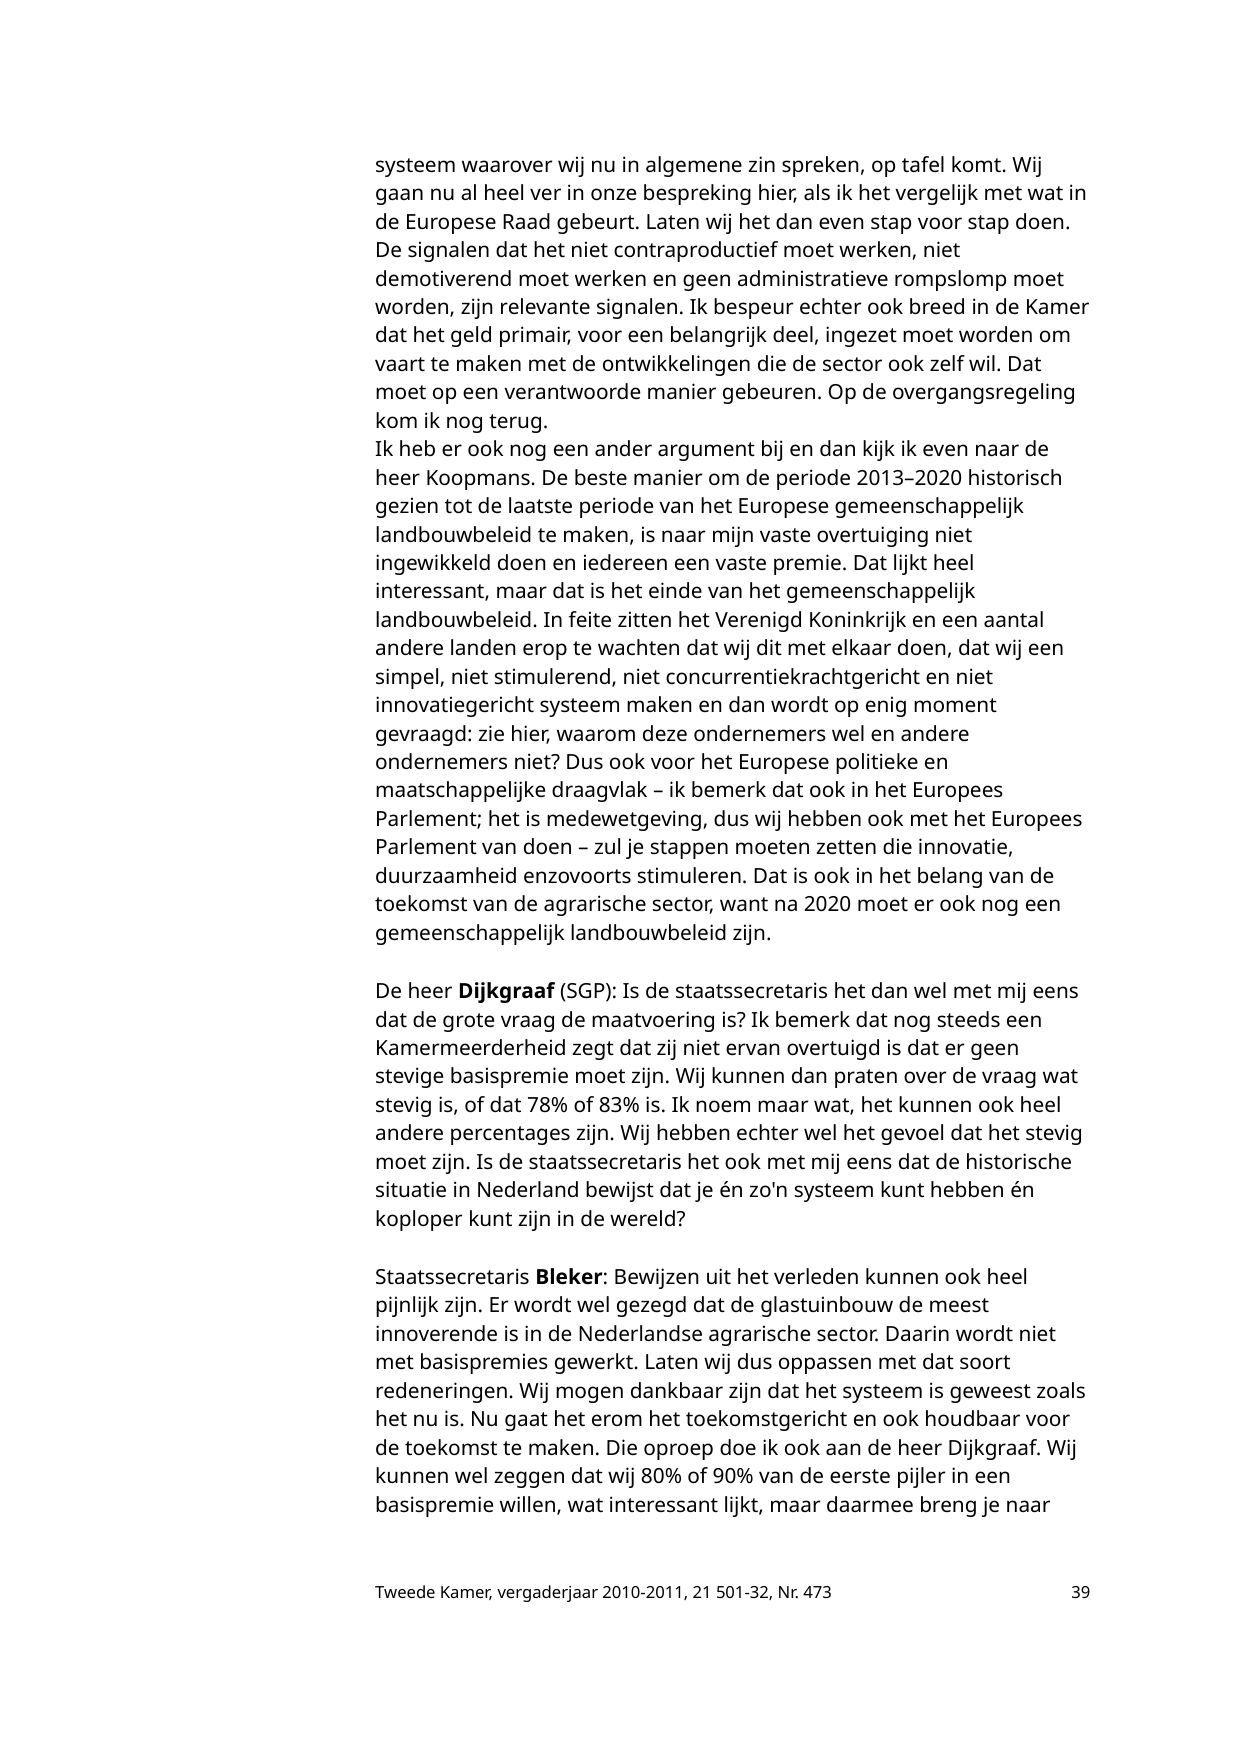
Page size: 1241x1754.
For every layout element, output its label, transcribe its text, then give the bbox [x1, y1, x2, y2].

text Ik heb er ook nog een ander argument bij en dan kijk ik even naar de heer Koopmans. De beste manier om de periode 2013–2020 historisch gezien tot de laatste periode van het Europese gemeenschappelijk landbouwbeleid te maken, is naar mijn vaste overtuiging niet ingewikkeld doen en iedereen een vaste premie. Dat lijkt heel interessant, maar dat is het einde van het gemeenschappelijk landbouwbeleid. In feite zitten het Verenigd Koninkrijk en een aantal andere landen erop te wachten dat wij dit met elkaar doen, dat wij een simpel, niet stimulerend, niet concurrentiekrachtgericht en niet innovatiegericht systeem maken en dan wordt op enig moment gevraagd: zie hier, waarom deze ondernemers wel en andere ondernemers niet? Dus ook voor het Europese politieke en maatschappelijke draagvlak – ik bemerk dat ook in het Europees Parlement; het is medewetgeving, dus wij hebben ook met het Europees Parlement van doen – zul je stappen moeten zetten die innovatie, duurzaamheid enzovoorts stimuleren. Dat is ook in het belang van de toekomst van de agrarische sector, want na 2020 moet er ook nog een gemeenschappelijk landbouwbeleid zijn. [375, 434, 1090, 946]
text De heer Dijkgraaf (SGP): Is de staatssecretaris het dan wel met mij eens dat de grote vraag de maatvoering is? Ik bemerk dat nog steeds een Kamermeerderheid zegt dat zij niet ervan overtuigd is dat er geen stevige basispremie moet zijn. Wij kunnen dan praten over de vraag wat stevig is, of dat 78% of 83% is. Ik noem maar wat, het kunnen ook heel andere percentages zijn. Wij hebben echter wel het gevoel dat het stevig moet zijn. Is de staatssecretaris het ook met mij eens dat de historische situatie in Nederland bewijst dat je én zo'n systeem kunt hebben én koploper kunt zijn in de wereld? [375, 976, 1090, 1232]
text systeem waarover wij nu in algemene zin spreken, op tafel komt. Wij gaan nu al heel ver in onze bespreking hier, als ik het vergelijk met wat in de Europese Raad gebeurt. Laten wij het dan even stap voor stap doen. De signalen dat het niet contraproductief moet werken, niet demotiverend moet werken en geen administratieve rompslomp moet worden, zijn relevante signalen. Ik bespeur echter ook breed in de Kamer dat het geld primair, voor een belangrijk deel, ingezet moet worden om vaart te maken met de ontwikkelingen die de sector ook zelf wil. Dat moet op een verantwoorde manier gebeuren. Op de overgangsregeling kom ik nog terug. [375, 150, 1090, 434]
text Staatssecretaris Bleker: Bewijzen uit het verleden kunnen ook heel pijnlijk zijn. Er wordt wel gezegd dat de glastuinbouw de meest innoverende is in de Nederlandse agrarische sector. Daarin wordt niet met basispremies gewerkt. Laten wij dus oppassen met dat soort redeneringen. Wij mogen dankbaar zijn dat het systeem is geweest zoals het nu is. Nu gaat het erom het toekomstgericht en ook houdbaar voor de toekomst te maken. Die oproep doe ik ook aan de heer Dijkgraaf. Wij kunnen wel zeggen dat wij 80% of 90% van de eerste pijler in een basispremie willen, wat interessant lijkt, maar daarmee breng je naar [375, 1262, 1090, 1518]
